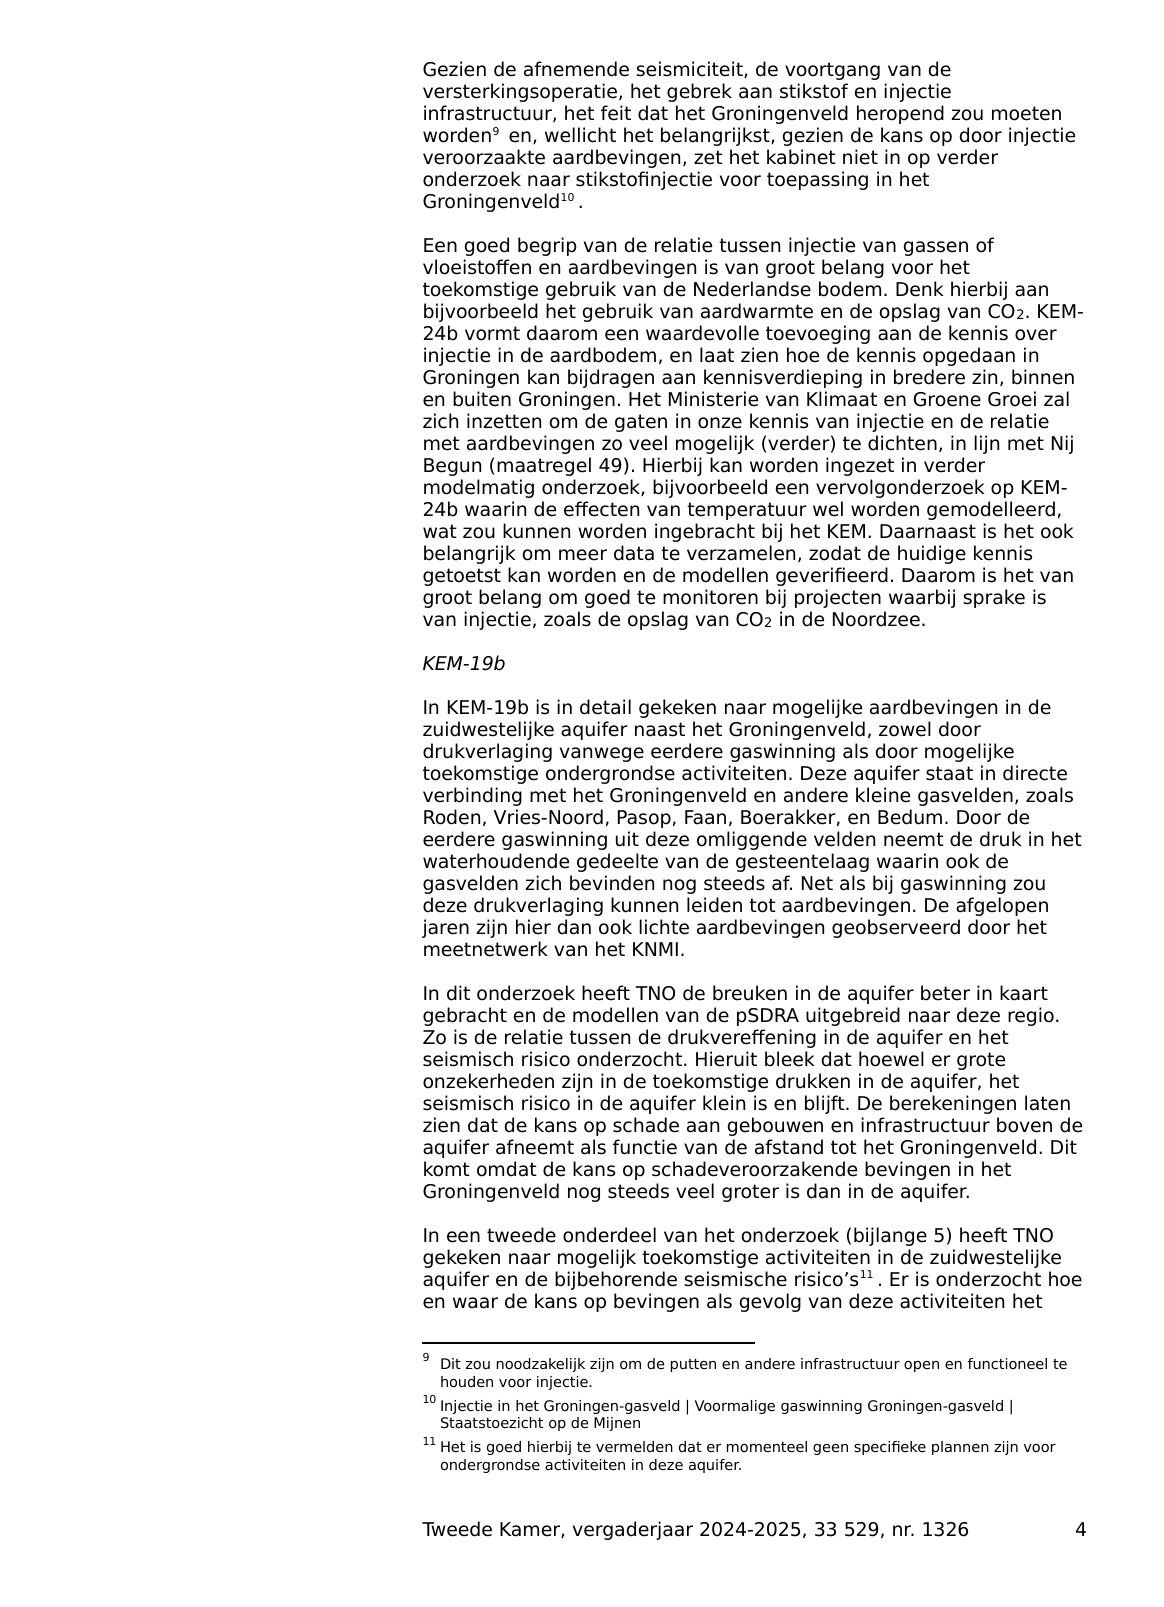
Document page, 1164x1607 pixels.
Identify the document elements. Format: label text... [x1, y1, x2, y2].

text Gezien de afnemende seismiciteit, de voortgang van de versterkingsoperatie, het gebrek aan stikstof en injectie infrastructuur, het feit dat het Groningenveld heropend zou moeten worden en, wellicht het belangrijkst, gezien de kans op door injectie veroorzaakte aardbevingen, zet het kabinet niet in op verder onderzoek naar stikstofinjectie voor toepassing in het Groningenveld. [422, 59, 1087, 213]
text In een tweede onderdeel van het onderzoek (bijlange 5) heeft TNO gekeken naar mogelijk toekomstige activiteiten in de zuidwestelijke aquifer en de bijbehorende seismische risico’s. Er is onderzocht hoe en waar de kans op bevingen als gevolg van deze activiteiten het [422, 1225, 1087, 1313]
text In dit onderzoek heeft TNO de breuken in de aquifer beter in kaart gebracht en de modellen van de pSDRA uitgebreid naar deze regio. Zo is de relatie tussen de drukvereffening in de aquifer en het seismisch risico onderzocht. Hieruit bleek dat hoewel er grote onzekerheden zijn in de toekomstige drukken in de aquifer, het seismisch risico in de aquifer klein is en blijft. De berekeningen laten zien dat de kans op schade aan gebouwen en infrastructuur boven de aquifer afneemt als functie van de afstand tot het Groningenveld. Dit komt omdat de kans op schadeveroorzakende bevingen in het Groningenveld nog steeds veel groter is dan in de aquifer. [422, 983, 1087, 1203]
text In KEM-19b is in detail gekeken naar mogelijke aardbevingen in de zuidwestelijke aquifer naast het Groningenveld, zowel door drukverlaging vanwege eerdere gaswinning als door mogelijke toekomstige ondergrondse activiteiten. Deze aquifer staat in directe verbinding met het Groningenveld en andere kleine gasvelden, zoals Roden, Vries-Noord, Pasop, Faan, Boerakker, en Bedum. Door de eerdere gaswinning uit deze omliggende velden neemt de druk in het waterhoudende gedeelte van de gesteentelaag waarin ook de gasvelden zich bevinden nog steeds af. Net als bij gaswinning zou deze drukverlaging kunnen leiden tot aardbevingen. De afgelopen jaren zijn hier dan ook lichte aardbevingen geobserveerd door het meetnetwerk van het KNMI. [422, 697, 1087, 961]
text Een goed begrip van de relatie tussen injectie van gassen of vloeistoffen en aardbevingen is van groot belang voor het toekomstige gebruik van de Nederlandse bodem. Denk hierbij aan bijvoorbeeld het gebruik van aardwarmte en de opslag van CO2. KEM-24b vormt daarom een waardevolle toevoeging aan de kennis over injectie in de aardbodem, en laat zien hoe de kennis opgedaan in Groningen kan bijdragen aan kennisverdieping in bredere zin, binnen en buiten Groningen. Het Ministerie van Klimaat en Groene Groei zal zich inzetten om de gaten in onze kennis van injectie en de relatie met aardbevingen zo veel mogelijk (verder) te dichten, in lijn met Nij Begun (maatregel 49). Hierbij kan worden ingezet in verder modelmatig onderzoek, bijvoorbeeld een vervolgonderzoek op KEM-24b waarin de effecten van temperatuur wel worden gemodelleerd, wat zou kunnen worden ingebracht bij het KEM. Daarnaast is het ook belangrijk om meer data te verzamelen, zodat de huidige kennis getoetst kan worden en de modellen geverifieerd. Daarom is het van groot belang om goed te monitoren bij projecten waarbij sprake is van injectie, zoals de opslag van CO2 in de Noordzee. [422, 235, 1087, 631]
text Het is goed hierbij te vermelden dat er momenteel geen specifieke plannen zijn voor ondergrondse activiteiten in deze aquifer. [422, 1435, 1087, 1474]
text Injectie in het Groningen-gasveld | Voormalige gaswinning Groningen-gasveld | Staatstoezicht op de Mijnen [422, 1393, 1087, 1432]
text Dit zou noodzakelijk zijn om de putten en andere infrastructuur open en functioneel te houden voor injectie. [422, 1352, 1087, 1391]
subtitle KEM-19b [422, 653, 1087, 675]
